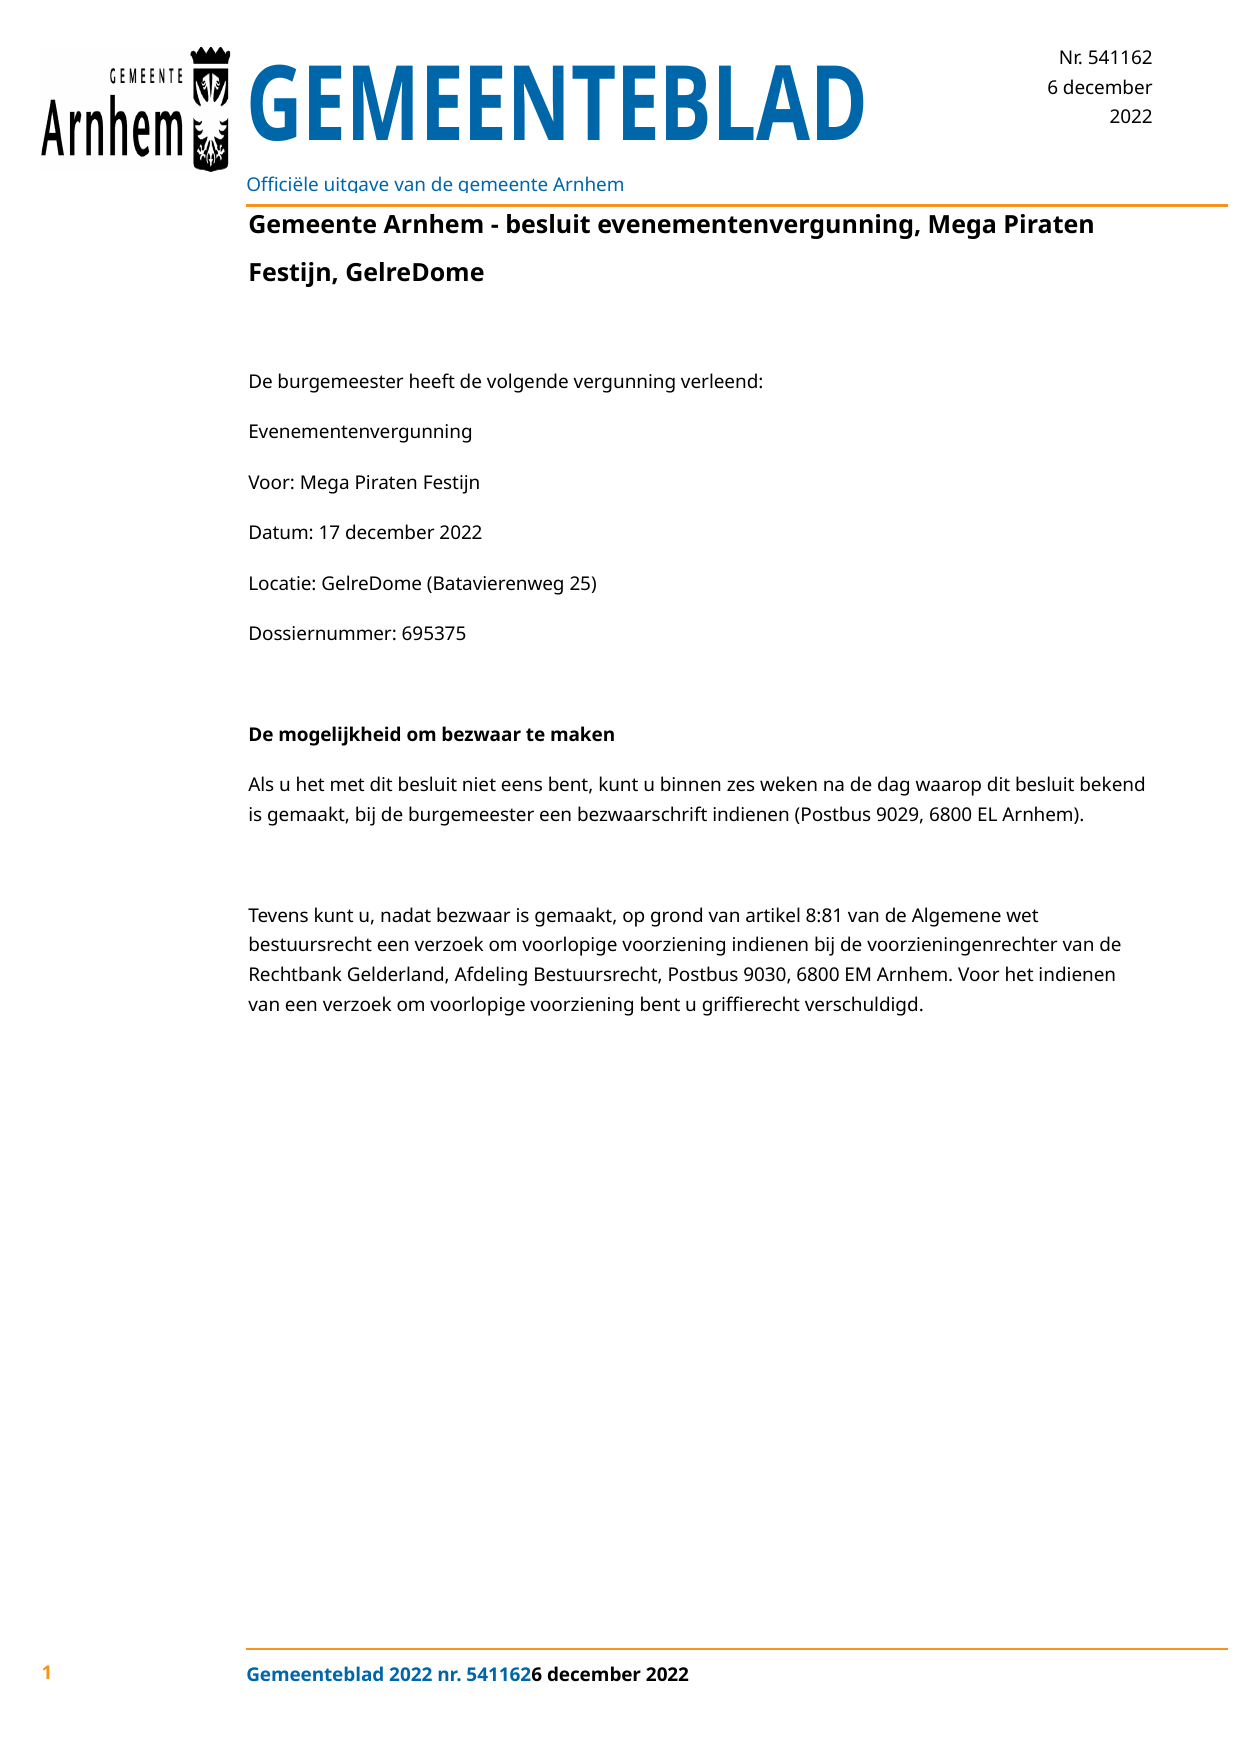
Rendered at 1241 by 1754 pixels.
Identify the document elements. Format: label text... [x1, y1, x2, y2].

text Dossiernummer: 695375 [248, 620, 1152, 646]
text Locatie: GelreDome (Batavierenweg 25) [248, 570, 1152, 596]
text Voor: Mega Piraten Festijn [248, 469, 1152, 495]
text Als u het met dit besluit niet eens bent, kunt u binnen zes weken na de dag waarop dit besluit bekend is gemaakt, bij de burgemeester een bezwaarschrift indienen (Postbus 9029, 6800 EL Arnhem). [248, 772, 1152, 827]
text Evenementenvergunning [248, 419, 1152, 444]
text De mogelijkheid om bezwaar te maken [248, 721, 1152, 747]
text Gemeente Arnhem - besluit evenementenvergunning, Mega Piraten Festijn, GelreDome [248, 207, 1152, 288]
text De burgemeester heeft de volgende vergunning verleend: [248, 368, 1152, 394]
text Datum: 17 december 2022 [248, 519, 1152, 545]
text Tevens kunt u, nadat bezwaar is gemaakt, op grond van artikel 8:81 van de Algemene wet bestuursrecht een verzoek om voorlopige voorziening indienen bij de voorzieningenrechter van de Rechtbank Gelderland, Afdeling Bestuursrecht, Postbus 9030, 6800 EM Arnhem. Voor het indienen van een verzoek om voorlopige voorziening bent u griffierecht verschuldigd. [248, 902, 1152, 1017]
picture [41, 47, 231, 172]
